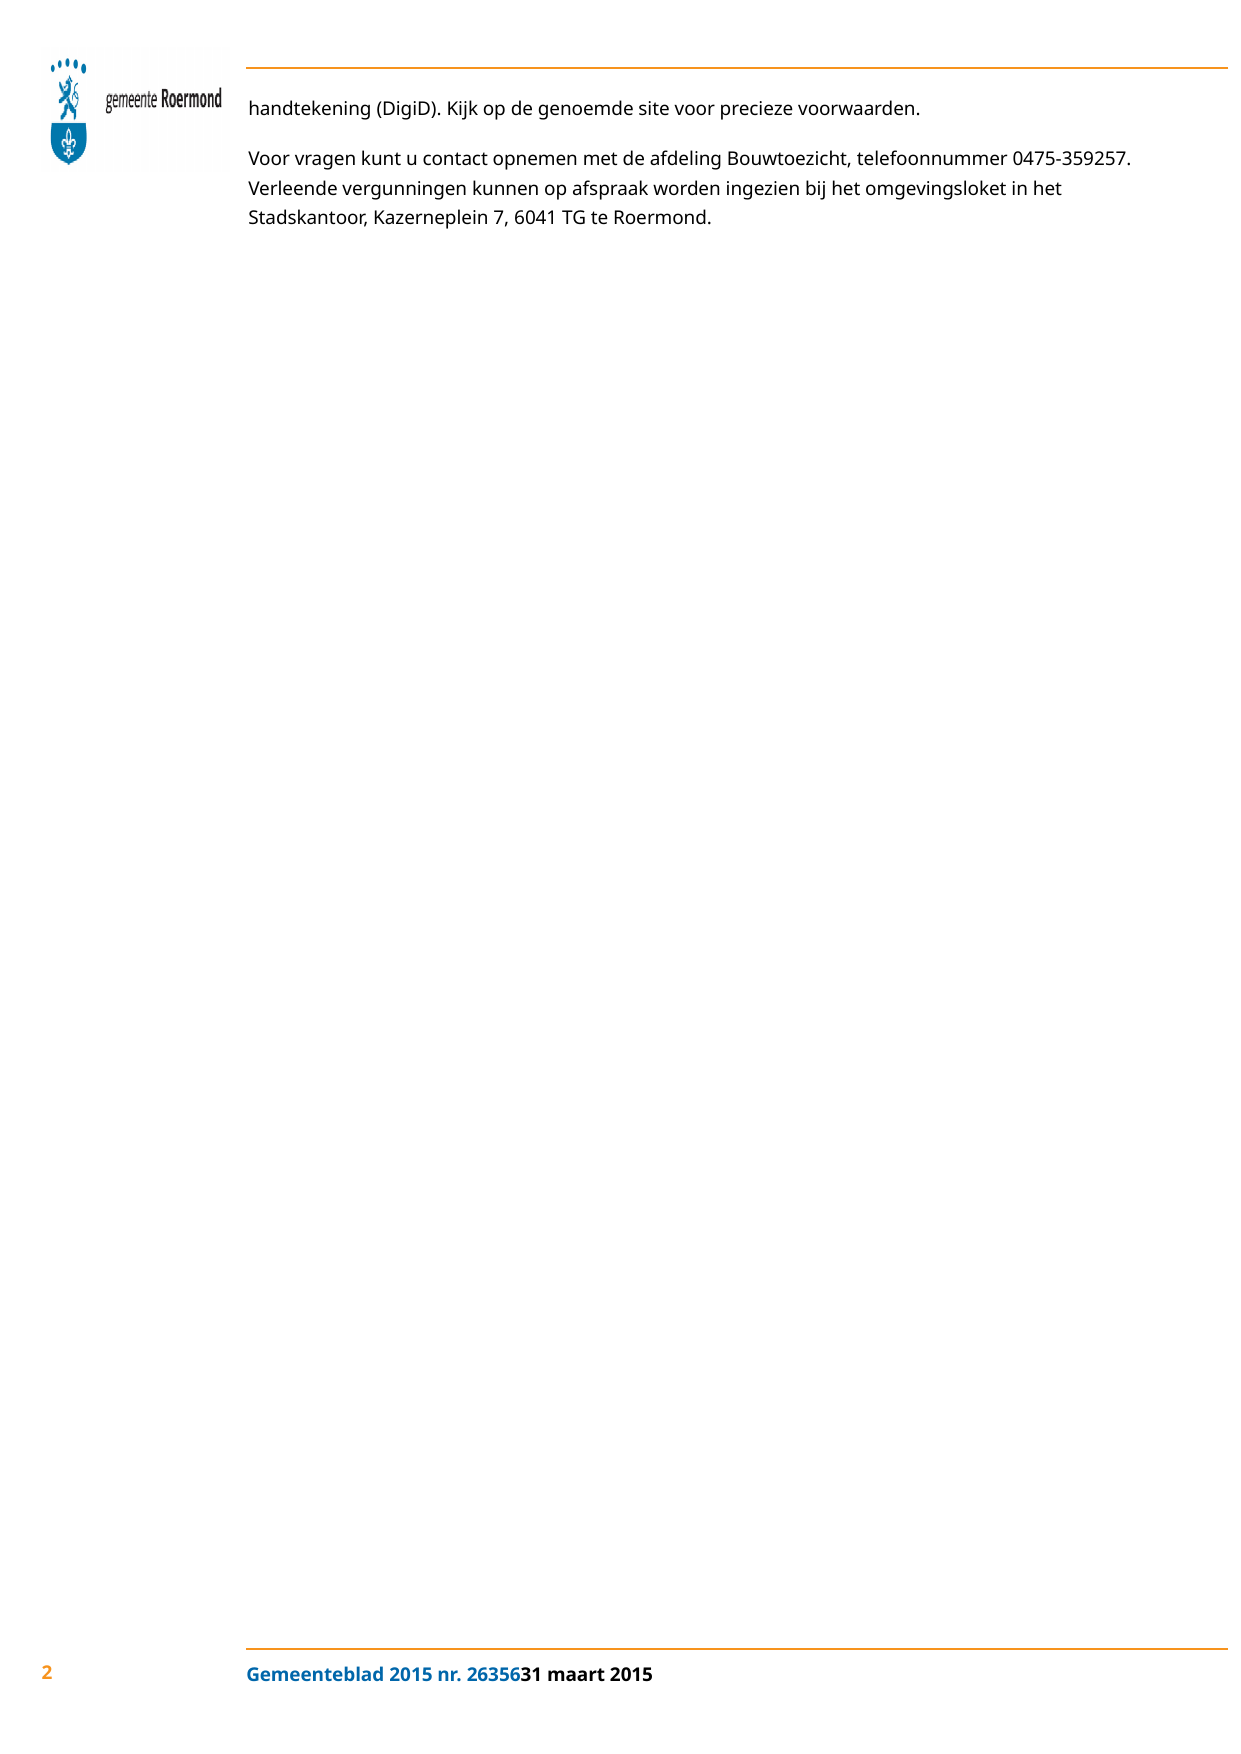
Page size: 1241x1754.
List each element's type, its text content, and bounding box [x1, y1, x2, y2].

picture [41, 47, 231, 172]
text Voor vragen kunt u contact opnemen met de afdeling Bouwtoezicht, telefoonnummer 0475-359257. Verleende vergunningen kunnen op afspraak worden ingezien bij het omgevingsloket in het Stadskantoor, Kazerneplein 7, 6041 TG te Roermond. [248, 145, 1152, 230]
text handtekening (DigiD). Kijk op de genoemde site voor precieze voorwaarden. [248, 95, 1152, 121]
